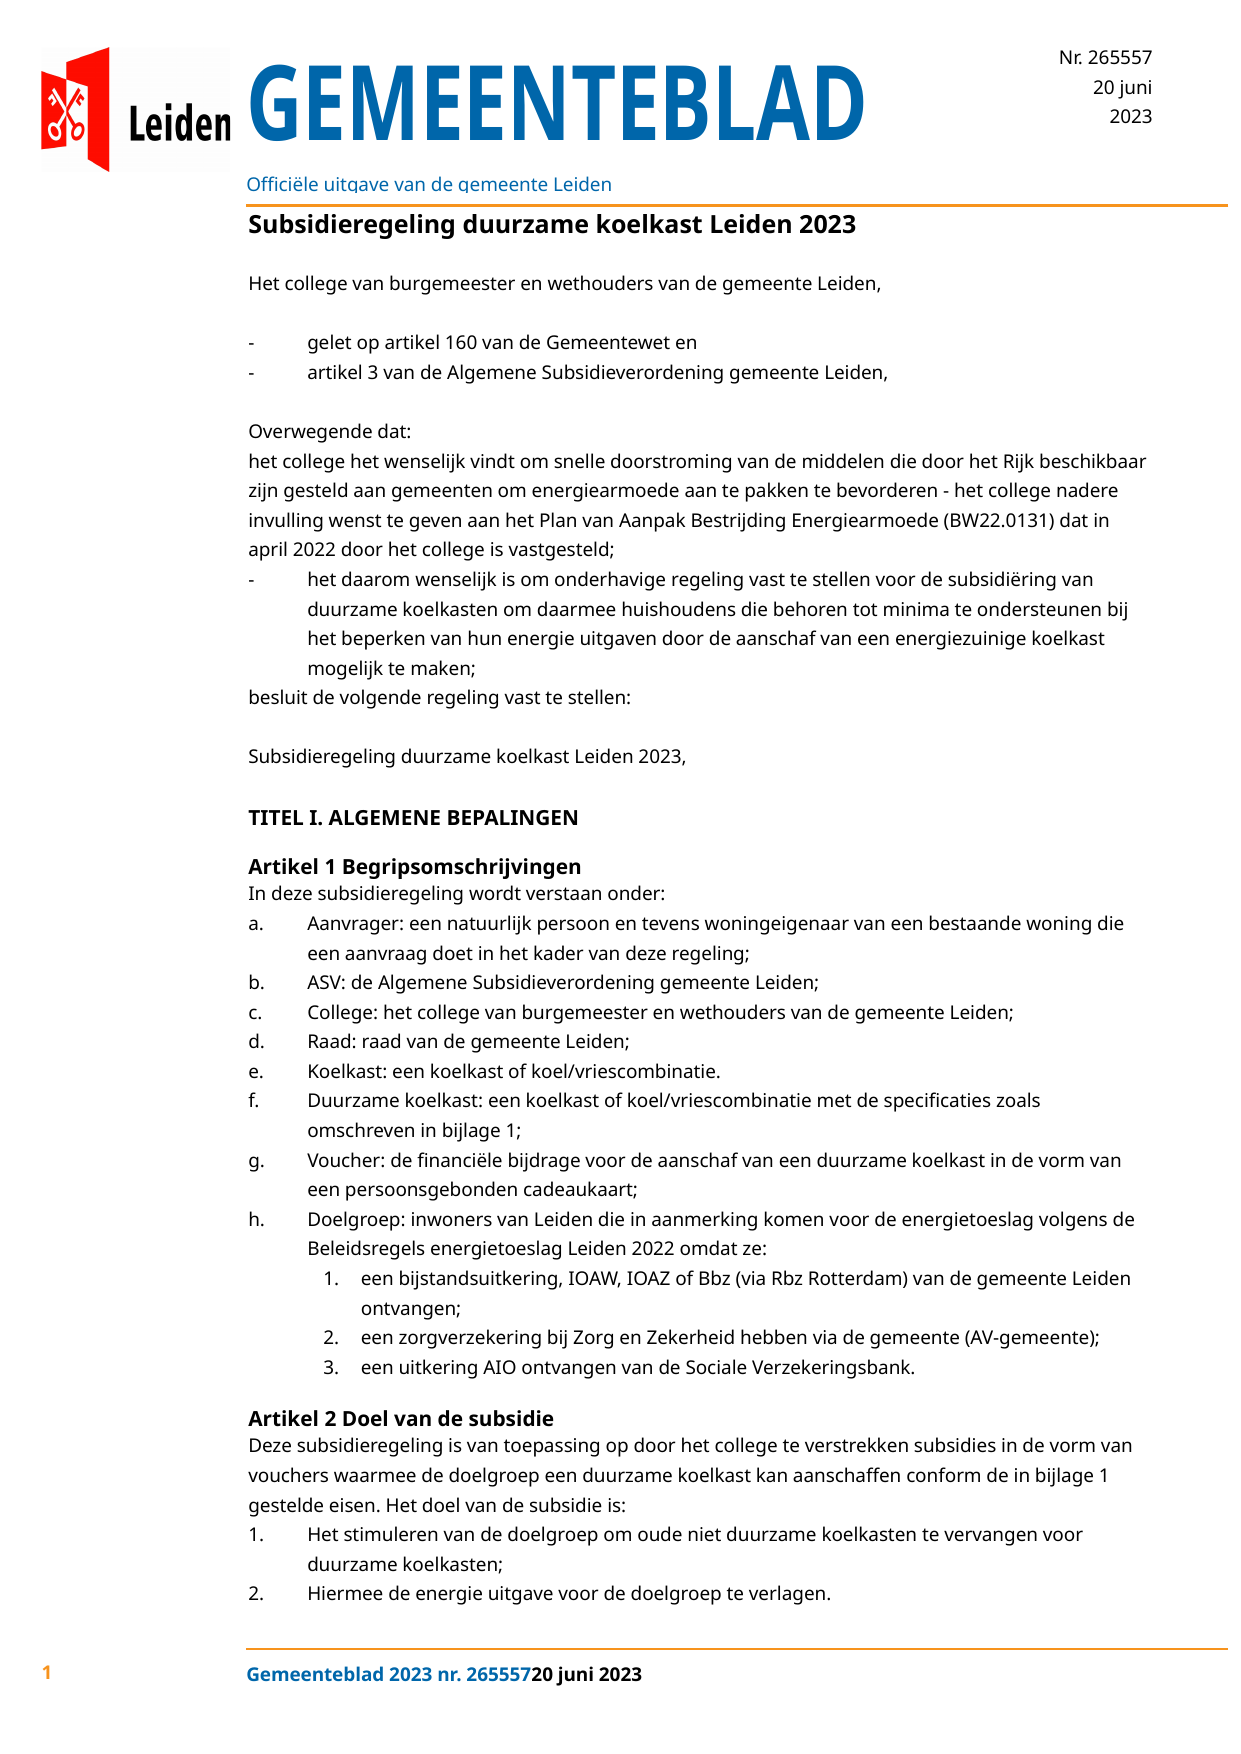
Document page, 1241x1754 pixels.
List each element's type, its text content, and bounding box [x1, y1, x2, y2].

list een bijstandsuitkering, IOAW, IOAZ of Bbz (via Rbz Rotterdam) van de gemeente Leiden ontvangen; [323, 1265, 1152, 1320]
list Hiermee de energie uitgave voor de doelgroep te verlagen. [248, 1581, 1152, 1606]
text besluit de volgende regeling vast te stellen: [248, 684, 1152, 710]
list artikel 3 van de Algemene Subsidieverordening gemeente Leiden, [248, 359, 1152, 385]
text Het college van burgemeester en wethouders van de gemeente Leiden, [248, 270, 1152, 296]
list het daarom wenselijk is om onderhavige regeling vast te stellen voor de subsidiëring van duurzame koelkasten om daarmee huishoudens die behoren tot minima te ondersteunen bij het beperken van hun energie uitgaven door de aanschaf van een energiezuinige koelkast mogelijk te maken; [248, 566, 1152, 681]
list Koelkast: een koelkast of koel/vriescombinatie. [248, 1058, 1152, 1084]
list Duurzame koelkast: een koelkast of koel/vriescombinatie met de specificaties zoals omschreven in bijlage 1; [248, 1088, 1152, 1143]
list gelet op artikel 160 van de Gemeentewet en [248, 329, 1152, 355]
list een uitkering AIO ontvangen van de Sociale Verzekeringsbank. [323, 1354, 1152, 1379]
list College: het college van burgemeester en wethouders van de gemeente Leiden; [248, 999, 1152, 1024]
text Deze subsidieregeling is van toepassing op door het college te verstrekken subsidies in de vorm van vouchers waarmee de doelgroep een duurzame koelkast kan aanschaffen conform de in bijlage 1 gestelde eisen. Het doel van de subsidie is: [248, 1433, 1152, 1518]
text Artikel 1 Begripsomschrijvingen [248, 852, 1152, 881]
text Subsidieregeling duurzame koelkast Leiden 2023, [248, 744, 1152, 769]
text Artikel 2 Doel van de subsidie [248, 1404, 1152, 1433]
text TITEL I. ALGEMENE BEPALINGEN [248, 803, 1152, 831]
text In deze subsidieregeling wordt verstaan onder: [248, 881, 1152, 906]
list ASV: de Algemene Subsidieverordening gemeente Leiden; [248, 969, 1152, 995]
list Aanvrager: een natuurlijk persoon en tevens woningeigenaar van een bestaande woning die een aanvraag doet in het kader van deze regeling; [248, 910, 1152, 965]
list Het stimuleren van de doelgroep om oude niet duurzame koelkasten te vervangen voor duurzame koelkasten; [248, 1521, 1152, 1577]
text Subsidieregeling duurzame koelkast Leiden 2023 [248, 207, 1152, 241]
list Doelgroep: inwoners van Leiden die in aanmerking komen voor de energietoeslag volgens de Beleidsregels energietoeslag Leiden 2022 omdat ze: [248, 1206, 1152, 1261]
list een zorgverzekering bij Zorg en Zekerheid hebben via de gemeente (AV-gemeente); [323, 1324, 1152, 1350]
list Voucher: de financiële bijdrage voor de aanschaf van een duurzame koelkast in de vorm van een persoonsgebonden cadeaukaart; [248, 1147, 1152, 1202]
text het college het wenselijk vindt om snelle doorstroming van de middelen die door het Rijk beschikbaar zijn gesteld aan gemeenten om energiearmoede aan te pakken te bevorderen - het college nadere invulling wenst te geven aan het Plan van Aanpak Bestrijding Energiearmoede (BW22.0131) dat in april 2022 door het college is vastgesteld; [248, 448, 1152, 562]
text Overwegende dat: [248, 418, 1152, 444]
picture [41, 47, 231, 172]
list Raad: raad van de gemeente Leiden; [248, 1028, 1152, 1054]
